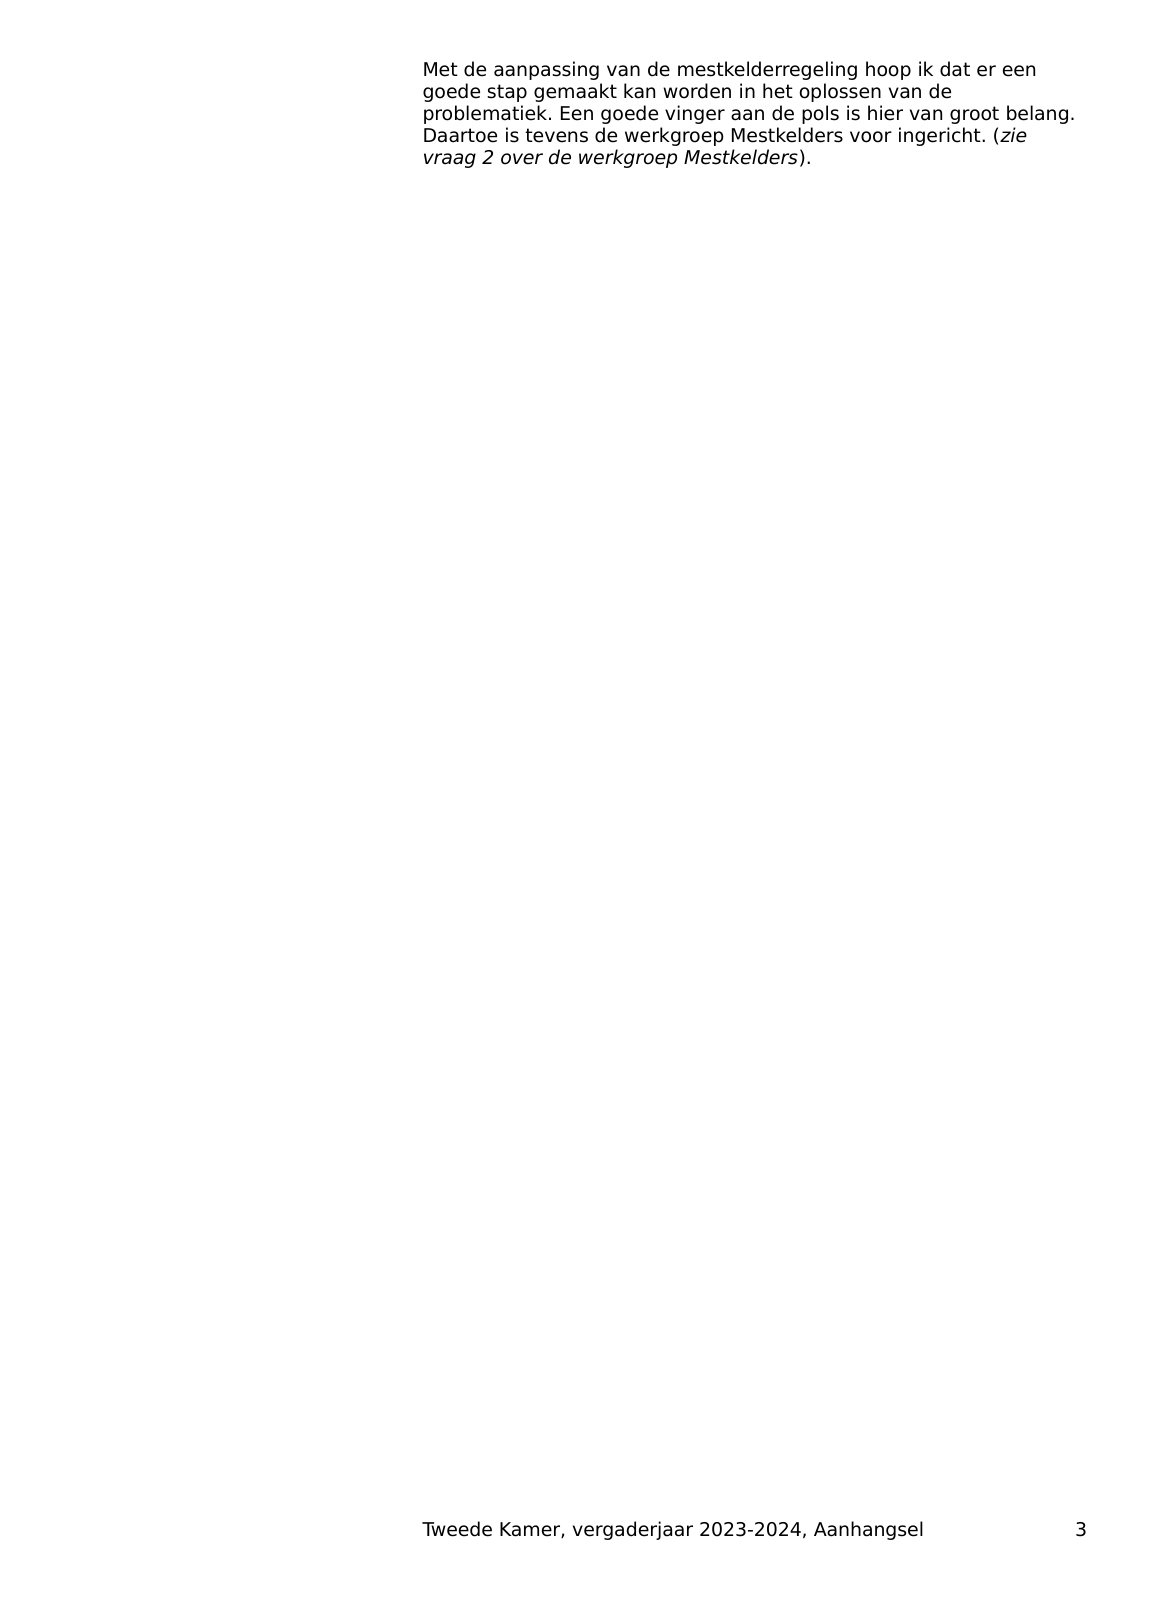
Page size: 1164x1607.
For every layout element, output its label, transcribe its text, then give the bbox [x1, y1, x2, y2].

text Met de aanpassing van de mestkelderregeling hoop ik dat er een goede stap gemaakt kan worden in het oplossen van de problematiek. Een goede vinger aan de pols is hier van groot belang. Daartoe is tevens de werkgroep Mestkelders voor ingericht. (zie vraag 2 over de werkgroep Mestkelders). [422, 59, 1087, 169]
